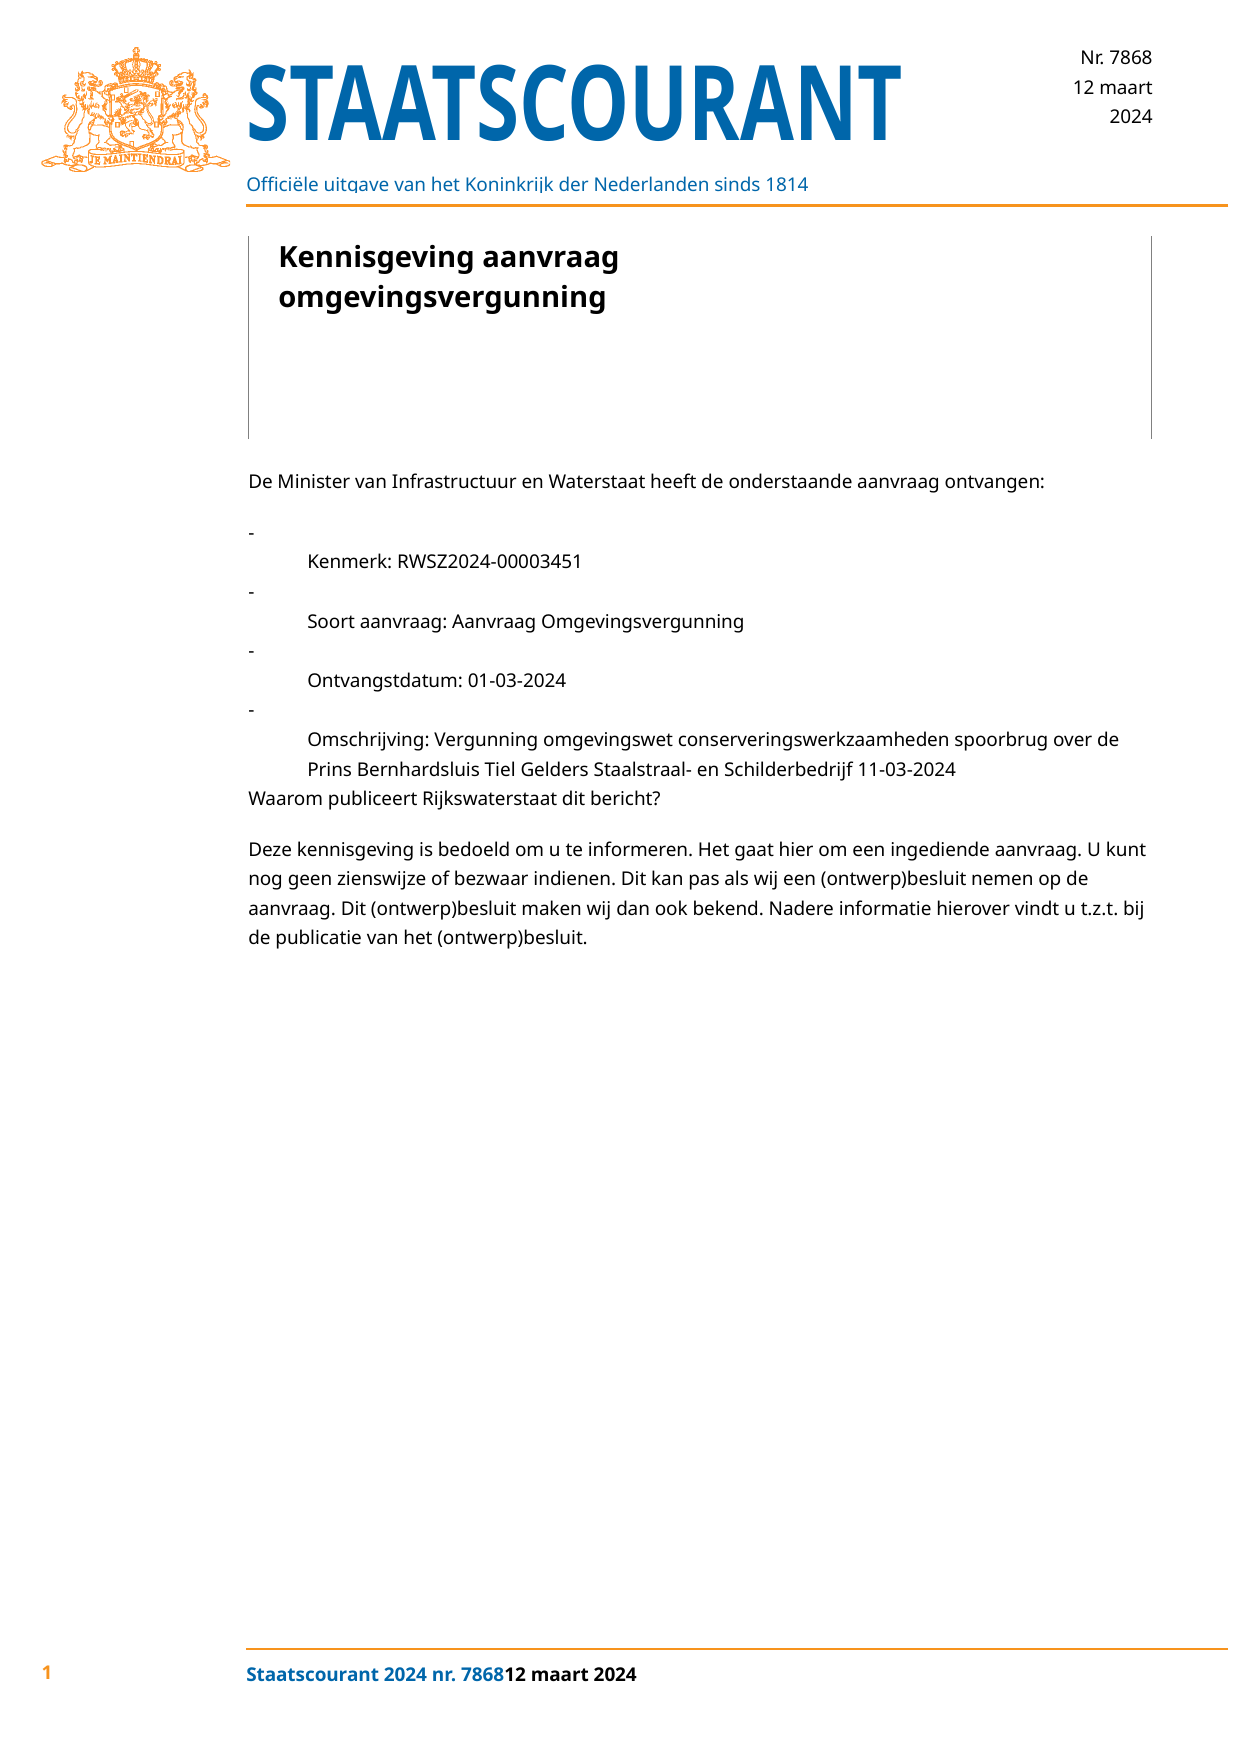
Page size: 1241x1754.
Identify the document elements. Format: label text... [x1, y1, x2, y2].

picture [912, 236, 1090, 414]
text De Minister van Infrastructuur en Waterstaat heeft de onderstaande aanvraag ontvangen: [248, 469, 1152, 494]
list Soort aanvraag: Aanvraag Omgevingsvergunning [248, 608, 1152, 633]
text Deze kennisgeving is bedoeld om u te informeren. Het gaat hier om een ingediende aanvraag. U kunt nog geen zienswijze of bezwaar indienen. Dit kan pas als wij een (ontwerp)besluit nemen op de aanvraag. Dit (ontwerp)besluit maken wij dan ook bekend. Nadere informatie hierover vindt u t.z.t. bij de publicatie van het (ontwerp)besluit. [248, 836, 1152, 950]
list Omschrijving: Vergunning omgevingswet conserveringswerkzaamheden spoorbrug over de Prins Bernhardsluis Tiel Gelders Staalstraal- en Schilderbedrijf 11-03-2024 [248, 726, 1152, 781]
list Ontvangstdatum: 01-03-2024 [248, 667, 1152, 693]
table_header [850, 414, 1151, 439]
table_header [1090, 236, 1151, 413]
text Waarom publiceert Rijkswaterstaat dit bericht? [248, 785, 1152, 811]
table_header Kennisgeving aanvraag omgevingsvergunning [249, 236, 850, 439]
table_header [850, 236, 912, 413]
list Kenmerk: RWSZ2024-00003451 [248, 549, 1152, 574]
picture [41, 47, 231, 172]
